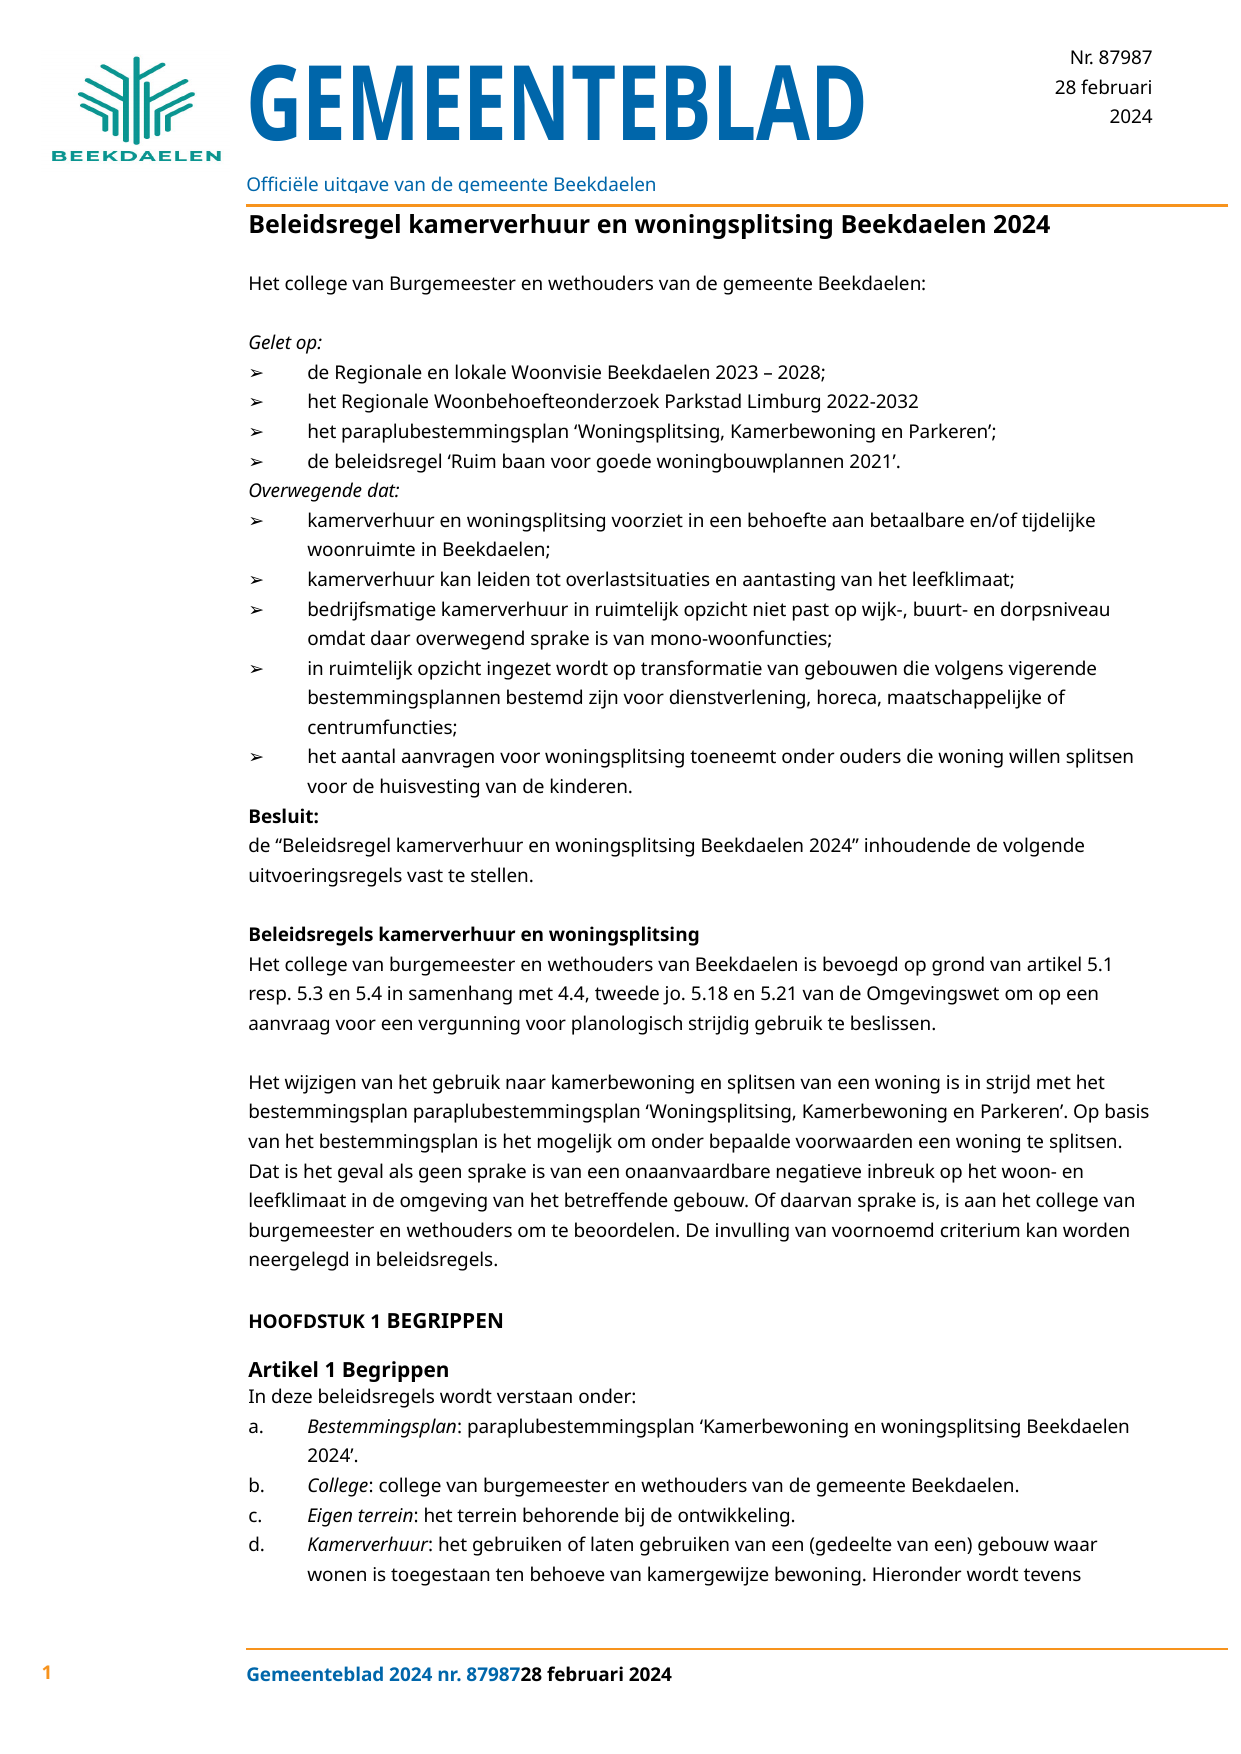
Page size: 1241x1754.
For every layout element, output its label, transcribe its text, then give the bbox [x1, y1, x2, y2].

list het aantal aanvragen voor woningsplitsing toeneemt onder ouders die woning willen splitsen voor de huisvesting van de kinderen. [248, 744, 1152, 799]
list Bestemmingsplan: paraplubestemmingsplan ‘Kamerbewoning en woningsplitsing Beekdaelen 2024’. [248, 1413, 1152, 1468]
text Het college van Burgemeester en wethouders van de gemeente Beekdaelen: [248, 270, 1152, 296]
picture [41, 47, 231, 172]
list College: college van burgemeester en wethouders van de gemeente Beekdaelen. [248, 1472, 1152, 1498]
list het Regionale Woonbehoefteonderzoek Parkstad Limburg 2022-2032 [248, 389, 1152, 414]
list het paraplubestemmingsplan ‘Woningsplitsing, Kamerbewoning en Parkeren’; [248, 418, 1152, 444]
text Gelet op: [248, 329, 1152, 355]
list de Regionale en lokale Woonvisie Beekdaelen 2023 – 2028; [248, 359, 1152, 385]
text Beleidsregel kamerverhuur en woningsplitsing Beekdaelen 2024 [248, 207, 1152, 241]
text Overwegende dat: [248, 477, 1152, 503]
list bedrijfsmatige kamerverhuur in ruimtelijk opzicht niet past op wijk-, buurt- en dorpsniveau omdat daar overwegend sprake is van mono-woonfuncties; [248, 596, 1152, 651]
text de “Beleidsregel kamerverhuur en woningsplitsing Beekdaelen 2024” inhoudende de volgende uitvoeringsregels vast te stellen. [248, 832, 1152, 888]
list Eigen terrein: het terrein behorende bij de ontwikkeling. [248, 1502, 1152, 1527]
list kamerverhuur en woningsplitsing voorziet in een behoefte aan betaalbare en/of tijdelijke woonruimte in Beekdaelen; [248, 507, 1152, 562]
text Het college van burgemeester en wethouders van Beekdaelen is bevoegd op grond van artikel 5.1 resp. 5.3 en 5.4 in samenhang met 4.4, tweede jo. 5.18 en 5.21 van de Omgevingswet om op een aanvraag voor een vergunning voor planologisch strijdig gebruik te beslissen. [248, 951, 1152, 1036]
text Artikel 1 Begrippen [248, 1355, 1152, 1383]
text In deze beleidsregels wordt verstaan onder: [248, 1383, 1152, 1409]
list kamerverhuur kan leiden tot overlastsituaties en aantasting van het leefklimaat; [248, 566, 1152, 592]
text HOOFDSTUK 1 BEGRIPPEN [248, 1306, 1152, 1334]
text Besluit: [248, 803, 1152, 828]
text Het wijzigen van het gebruik naar kamerbewoning en splitsen van een woning is in strijd met het bestemmingsplan paraplubestemmingsplan ‘Woningsplitsing, Kamerbewoning en Parkeren’. Op basis van het bestemmingsplan is het mogelijk om onder bepaalde voorwaarden een woning te splitsen. Dat is het geval als geen sprake is van een onaanvaardbare negatieve inbreuk op het woon- en leefklimaat in de omgeving van het betreffende gebouw. Of daarvan sprake is, is aan het college van burgemeester en wethouders om te beoordelen. De invulling van voornoemd criterium kan worden neergelegd in beleidsregels. [248, 1069, 1152, 1272]
list Kamerverhuur: het gebruiken of laten gebruiken van een (gedeelte van een) gebouw waar wonen is toegestaan ten behoeve van kamergewijze bewoning. Hieronder wordt tevens [248, 1531, 1152, 1587]
list in ruimtelijk opzicht ingezet wordt op transformatie van gebouwen die volgens vigerende bestemmingsplannen bestemd zijn voor dienstverlening, horeca, maatschappelijke of centrumfuncties; [248, 655, 1152, 740]
text Beleidsregels kamerverhuur en woningsplitsing [248, 921, 1152, 947]
list de beleidsregel ‘Ruim baan voor goede woningbouwplannen 2021’. [248, 448, 1152, 473]
